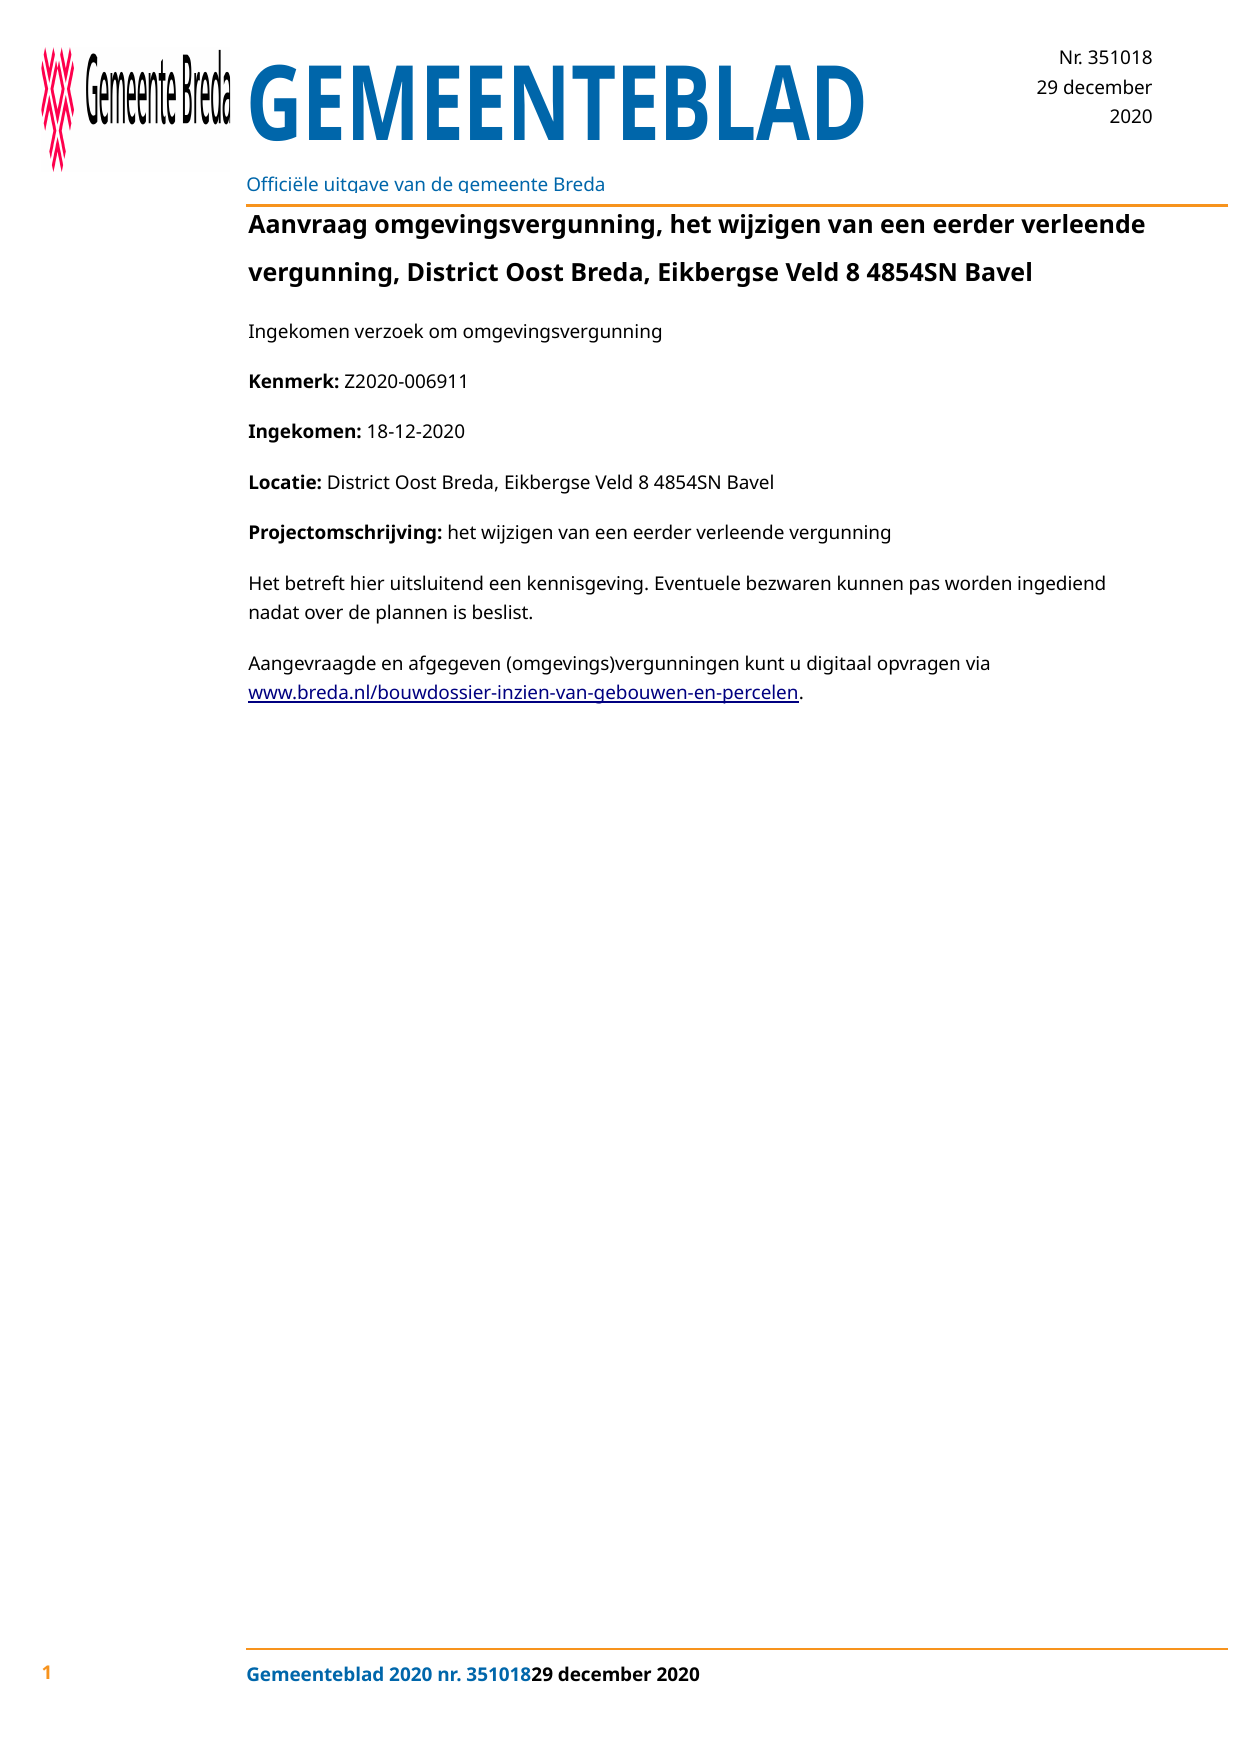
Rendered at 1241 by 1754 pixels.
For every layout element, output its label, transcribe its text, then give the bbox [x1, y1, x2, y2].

text Projectomschrijving: het wijzigen van een eerder verleende vergunning [248, 519, 1152, 545]
text Locatie: District Oost Breda, Eikbergse Veld 8 4854SN Bavel [248, 469, 1152, 495]
text Kenmerk: Z2020-006911 [248, 368, 1152, 394]
text Ingekomen verzoek om omgevingsvergunning [248, 318, 1152, 344]
text Ingekomen: 18-12-2020 [248, 419, 1152, 444]
text Aanvraag omgevingsvergunning, het wijzigen van een eerder verleende vergunning, District Oost Breda, Eikbergse Veld 8 4854SN Bavel [248, 207, 1152, 288]
picture [41, 47, 231, 172]
text Aangevraagde en afgegeven (omgevings)vergunningen kunt u digitaal opvragen via www.breda.nl/bouwdossier-inzien-van-gebouwen-en-percelen. [248, 650, 1152, 705]
text Het betreft hier uitsluitend een kennisgeving. Eventuele bezwaren kunnen pas worden ingediend nadat over de plannen is beslist. [248, 570, 1152, 625]
